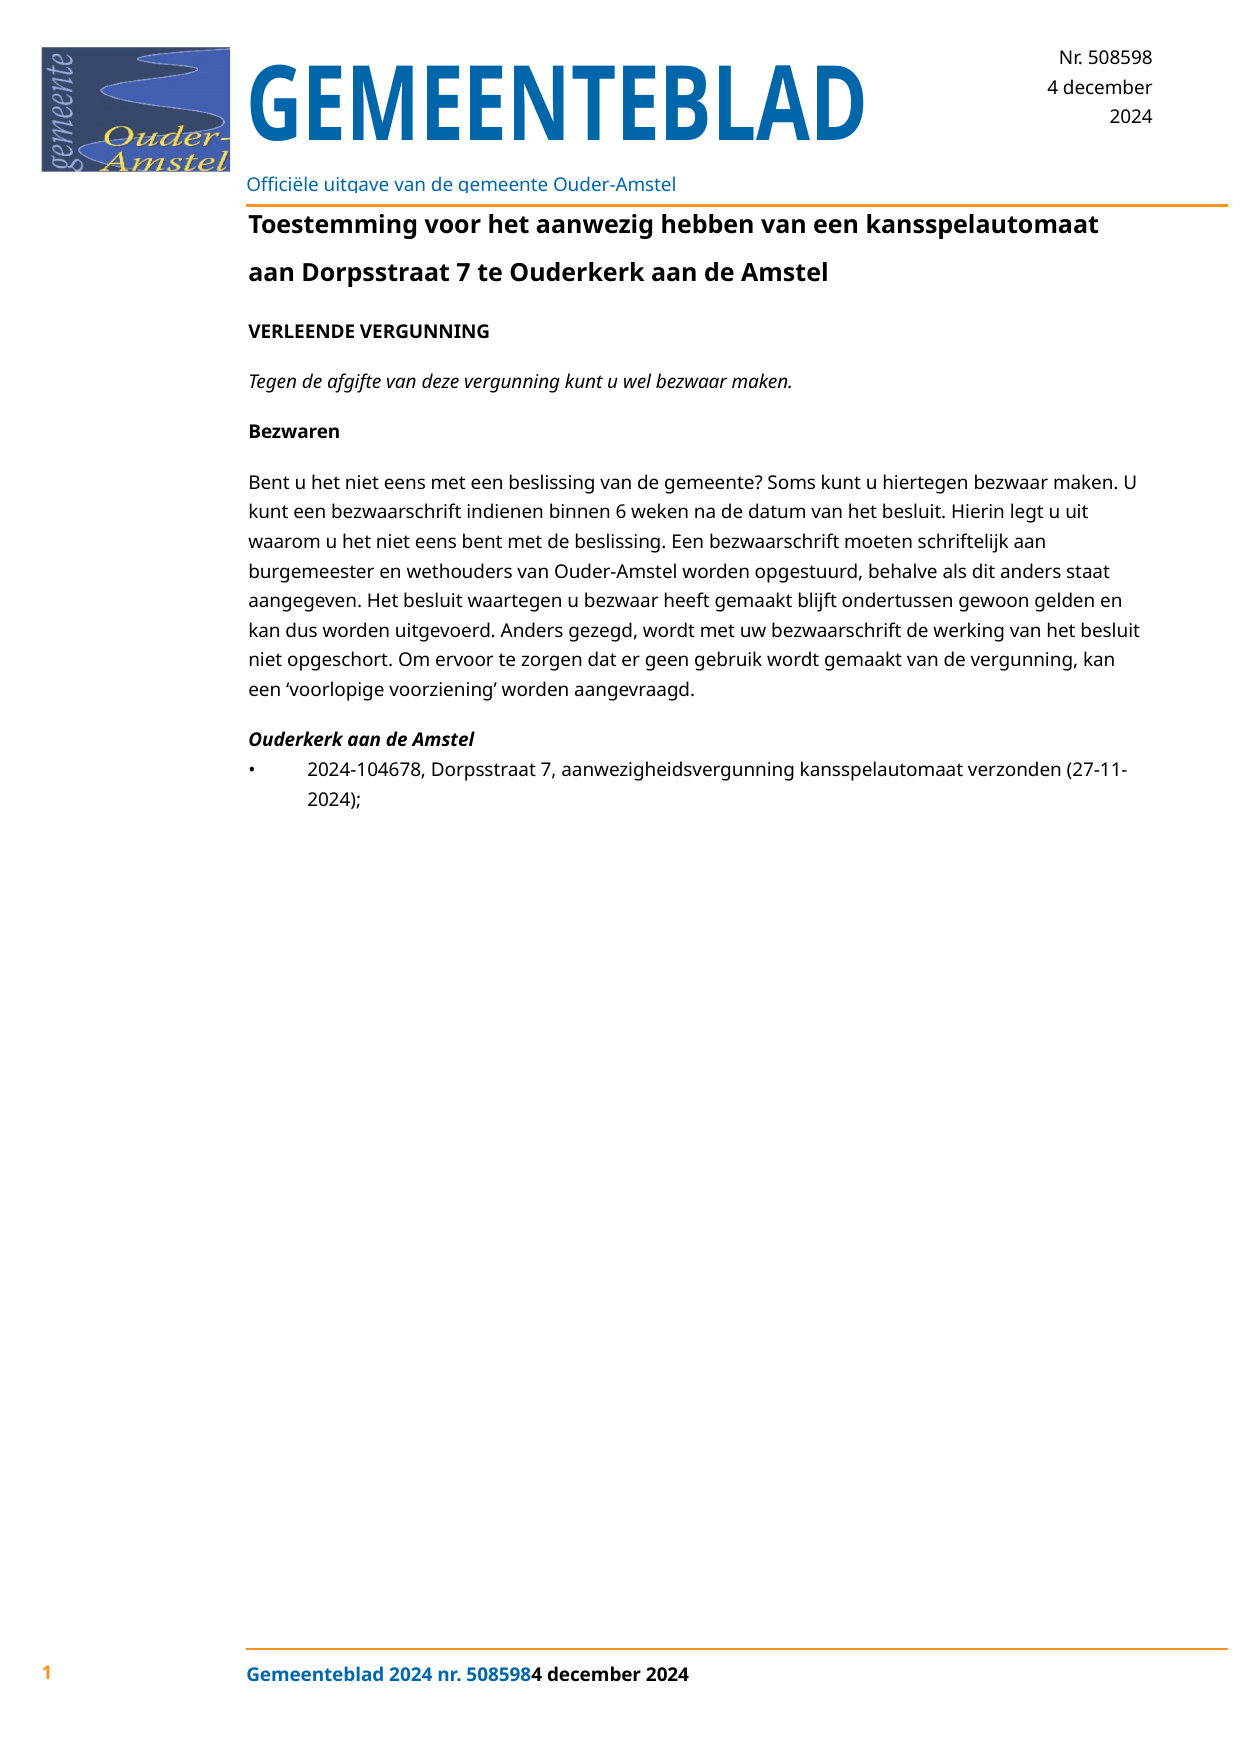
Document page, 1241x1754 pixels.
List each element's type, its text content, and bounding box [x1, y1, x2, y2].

list 2024-104678, Dorpsstraat 7, aanwezigheidsvergunning kansspelautomaat verzonden (27-11-2024); [248, 756, 1152, 812]
text VERLEENDE VERGUNNING [248, 318, 1152, 344]
text Bezwaren [248, 419, 1152, 444]
picture [41, 47, 231, 172]
text Tegen de afgifte van deze vergunning kunt u wel bezwaar maken. [248, 368, 1152, 394]
text Ouderkerk aan de Amstel [248, 727, 1152, 752]
text Toestemming voor het aanwezig hebben van een kansspelautomaat aan Dorpsstraat 7 te Ouderkerk aan de Amstel [248, 207, 1152, 288]
text Bent u het niet eens met een beslissing van de gemeente? Soms kunt u hiertegen bezwaar maken. U kunt een bezwaarschrift indienen binnen 6 weken na de datum van het besluit. Hierin legt u uit waarom u het niet eens bent met de beslissing. Een bezwaarschrift moeten schriftelijk aan burgemeester en wethouders van Ouder-Amstel worden opgestuurd, behalve als dit anders staat aangegeven. Het besluit waartegen u bezwaar heeft gemaakt blijft ondertussen gewoon gelden en kan dus worden uitgevoerd. Anders gezegd, wordt met uw bezwaarschrift de werking van het besluit niet opgeschort. Om ervoor te zorgen dat er geen gebruik wordt gemaakt van de vergunning, kan een ‘voorlopige voorziening’ worden aangevraagd. [248, 469, 1152, 702]
